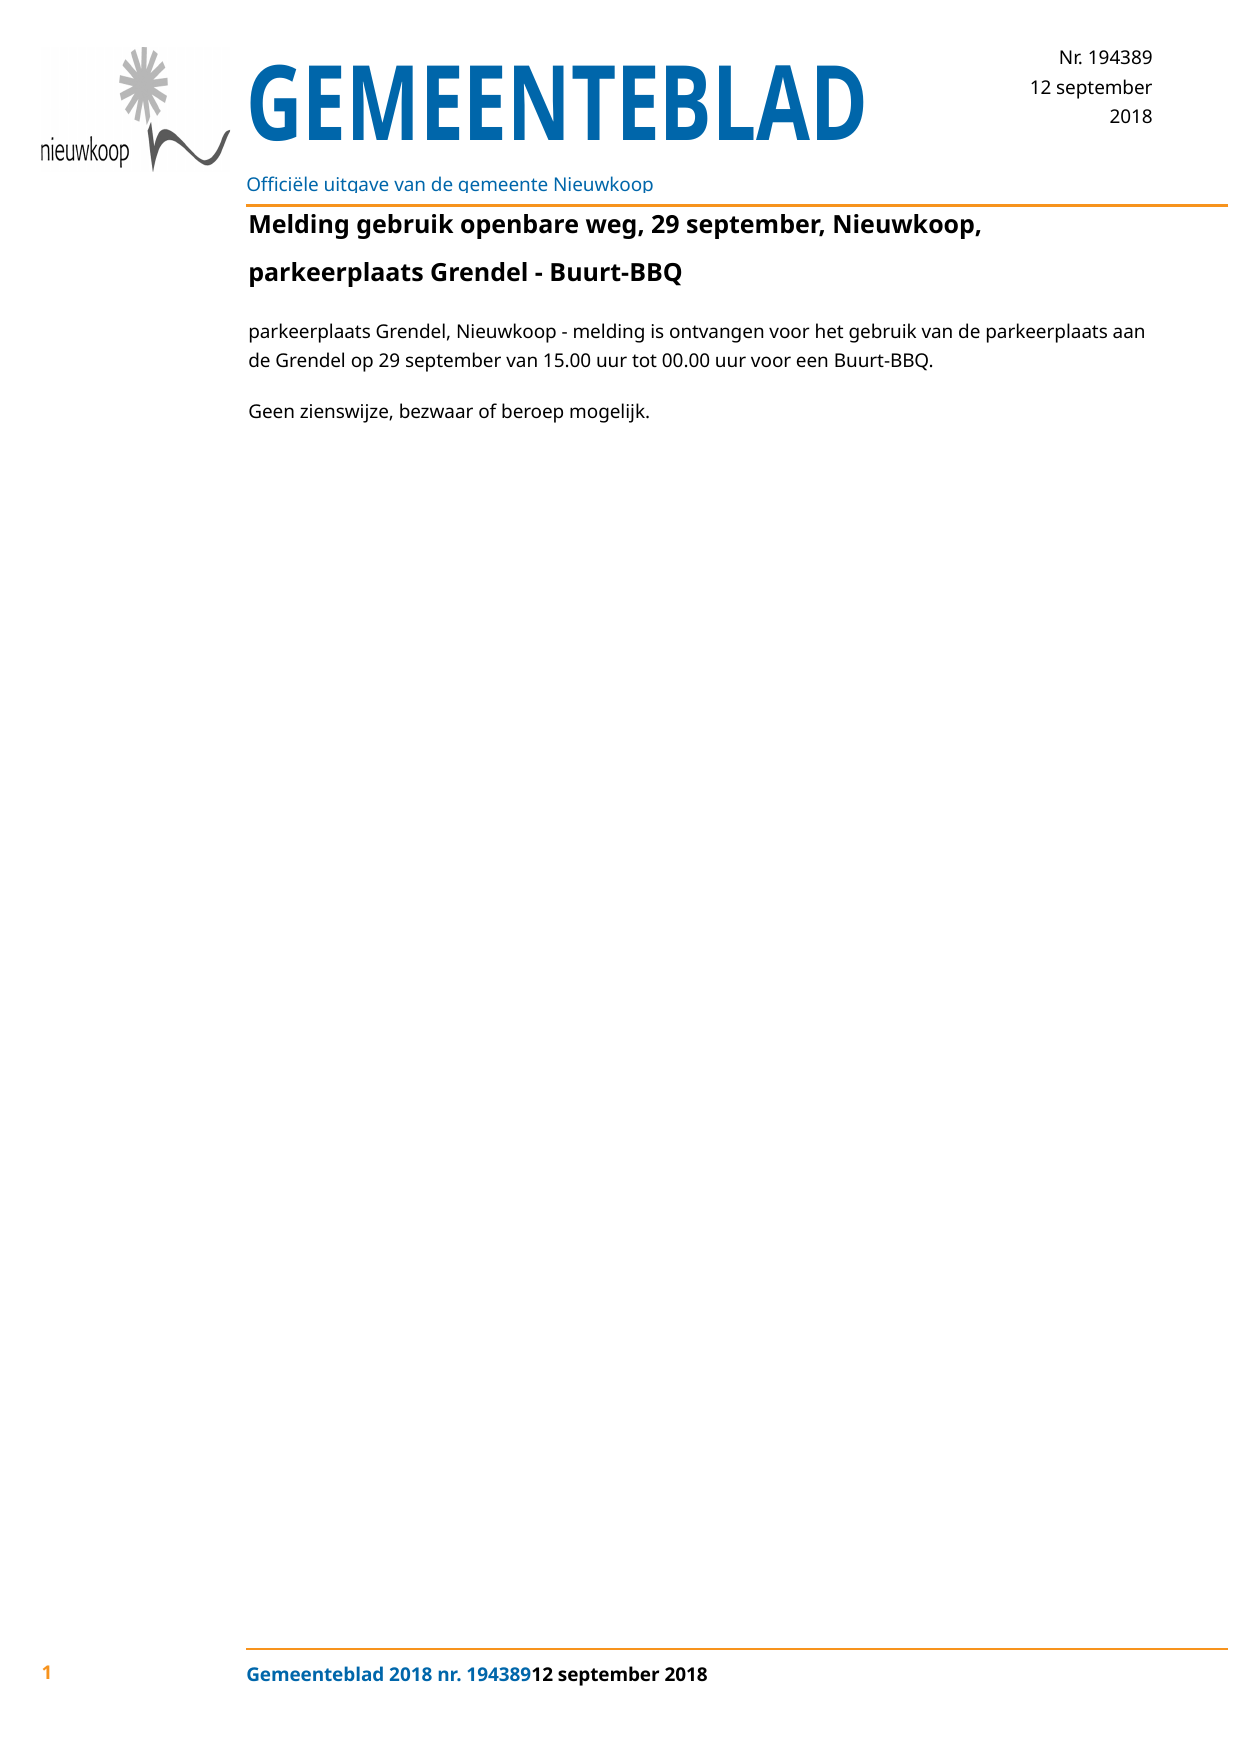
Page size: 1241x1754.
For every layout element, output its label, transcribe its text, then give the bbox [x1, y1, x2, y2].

picture [41, 47, 231, 172]
text Melding gebruik openbare weg, 29 september, Nieuwkoop, parkeerplaats Grendel - Buurt-BBQ [248, 207, 1152, 288]
text Geen zienswijze, bezwaar of beroep mogelijk. [248, 398, 1152, 424]
text parkeerplaats Grendel, Nieuwkoop - melding is ontvangen voor het gebruik van de parkeerplaats aan de Grendel op 29 september van 15.00 uur tot 00.00 uur voor een Buurt-BBQ. [248, 318, 1152, 373]
